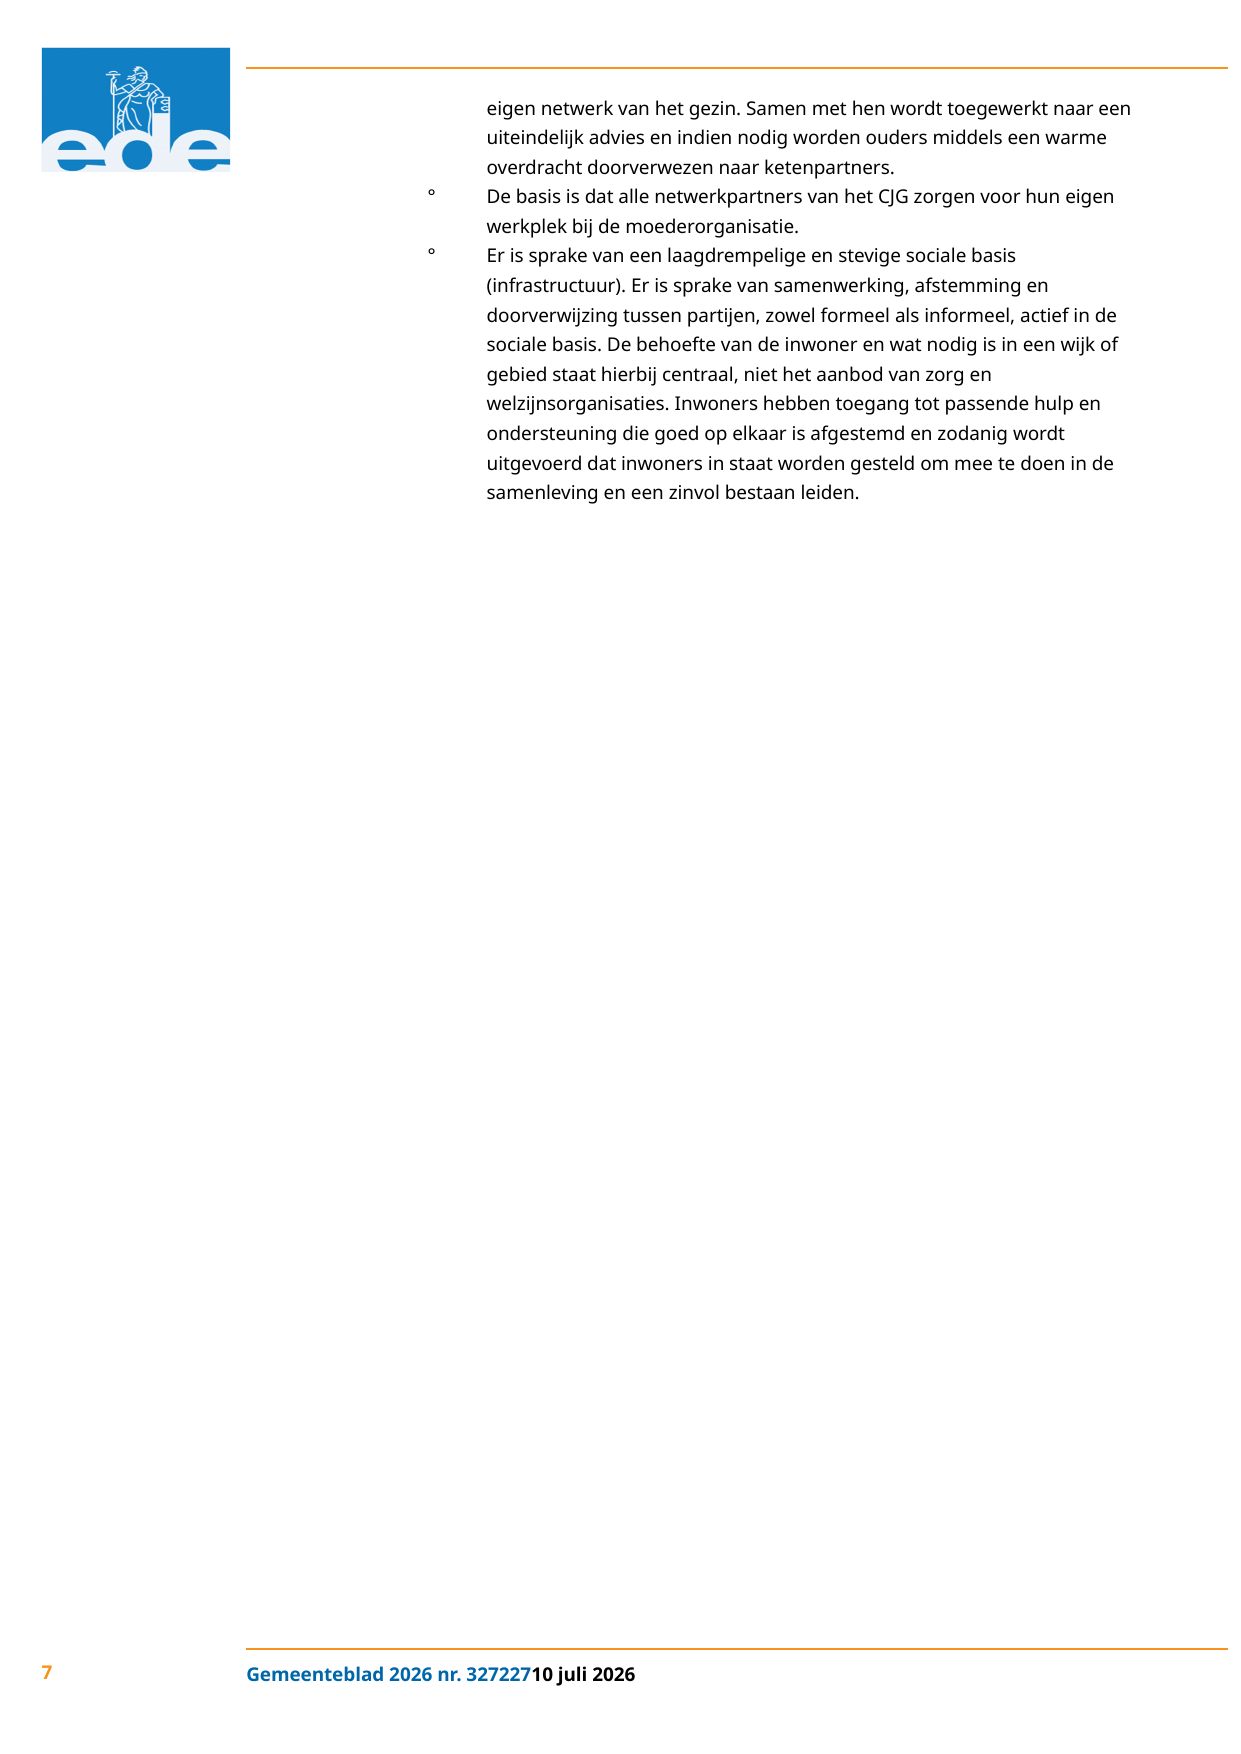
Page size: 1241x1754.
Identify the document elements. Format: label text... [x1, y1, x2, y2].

table_header [248, 95, 427, 505]
table_header eigen netwerk van het gezin. Samen met hen wordt toegewerkt naar een uiteindelijk advies en indien nodig worden ouders middels een warme overdracht doorverwezen naar ketenpartners. De basis is dat alle netwerkpartners van het CJG zorgen voor hun eigen werkplek bij de moederorganisatie. Er is sprake van een laagdrempelige en stevige sociale basis (infrastructuur). Er is sprake van samenwerking, afstemming en doorverwijzing tussen partijen, zowel formeel als informeel, actief in de sociale basis. De behoefte van de inwoner en wat nodig is in een wijk of gebied staat hierbij centraal, niet het aanbod van zorg en welzijnsorganisaties. Inwoners hebben toegang tot passende hulp en ondersteuning die goed op elkaar is afgestemd en zodanig wordt uitgevoerd dat inwoners in staat worden gesteld om mee te doen in de samenleving en een zinvol bestaan leiden. [428, 95, 1152, 505]
picture [41, 47, 231, 172]
